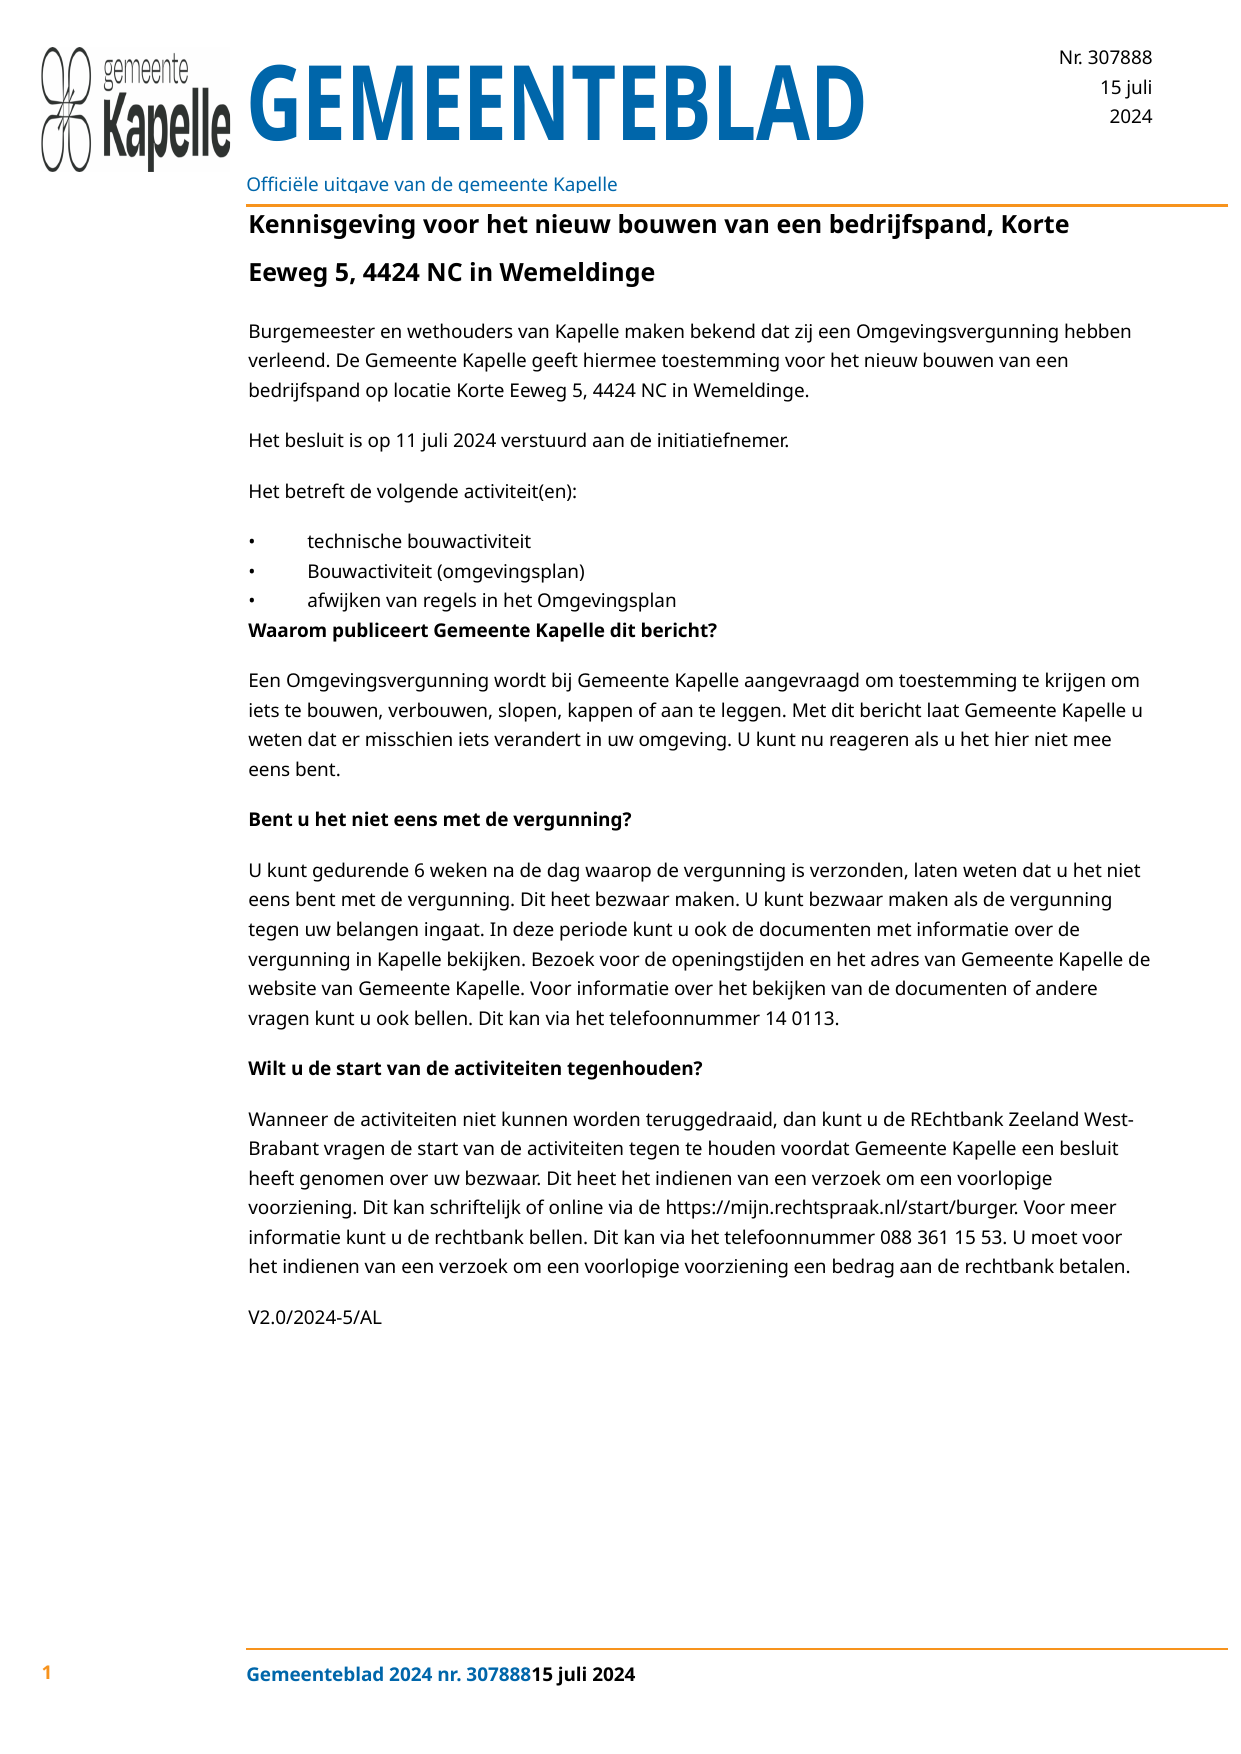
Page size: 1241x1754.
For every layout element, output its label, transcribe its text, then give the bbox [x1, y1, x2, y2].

list afwijken van regels in het Omgevingsplan [248, 587, 1152, 613]
text Wilt u de start van de activiteiten tegenhouden? [248, 1055, 1152, 1081]
text Kennisgeving voor het nieuw bouwen van een bedrijfspand, Korte Eeweg 5, 4424 NC in Wemeldinge [248, 207, 1152, 288]
text V2.0/2024-5/AL [248, 1304, 1152, 1330]
text Een Omgevingsvergunning wordt bij Gemeente Kapelle aangevraagd om toestemming te krijgen om iets te bouwen, verbouwen, slopen, kappen of aan te leggen. Met dit bericht laat Gemeente Kapelle u weten dat er misschien iets verandert in uw omgeving. U kunt nu reageren als u het hier niet mee eens bent. [248, 667, 1152, 782]
text Het besluit is op 11 juli 2024 verstuurd aan de initiatiefnemer. [248, 427, 1152, 453]
text U kunt gedurende 6 weken na de dag waarop de vergunning is verzonden, laten weten dat u het niet eens bent met de vergunning. Dit heet bezwaar maken. U kunt bezwaar maken als de vergunning tegen uw belangen ingaat. In deze periode kunt u ook de documenten met informatie over de vergunning in Kapelle bekijken. Bezoek voor de openingstijden en het adres van Gemeente Kapelle de website van Gemeente Kapelle. Voor informatie over het bekijken van de documenten of andere vragen kunt u ook bellen. Dit kan via het telefoonnummer 14 0113. [248, 857, 1152, 1031]
text Wanneer de activiteiten niet kunnen worden teruggedraaid, dan kunt u de REchtbank Zeeland West-Brabant vragen de start van de activiteiten tegen te houden voordat Gemeente Kapelle een besluit heeft genomen over uw bezwaar. Dit heet het indienen van een verzoek om een voorlopige voorziening. Dit kan schriftelijk of online via de https://mijn.rechtspraak.nl/start/burger. Voor meer informatie kunt u de rechtbank bellen. Dit kan via het telefoonnummer 088 361 15 53. U moet voor het indienen van een verzoek om een voorlopige voorziening een bedrag aan de rechtbank betalen. [248, 1106, 1152, 1279]
text Waarom publiceert Gemeente Kapelle dit bericht? [248, 617, 1152, 643]
list Bouwactiviteit (omgevingsplan) [248, 558, 1152, 584]
list technische bouwactiviteit [248, 528, 1152, 554]
text Bent u het niet eens met de vergunning? [248, 807, 1152, 832]
text Het betreft de volgende activiteit(en): [248, 478, 1152, 504]
picture [41, 47, 231, 172]
text Burgemeester en wethouders van Kapelle maken bekend dat zij een Omgevingsvergunning hebben verleend. De Gemeente Kapelle geeft hiermee toestemming voor het nieuw bouwen van een bedrijfspand op locatie Korte Eeweg 5, 4424 NC in Wemeldinge. [248, 318, 1152, 403]
